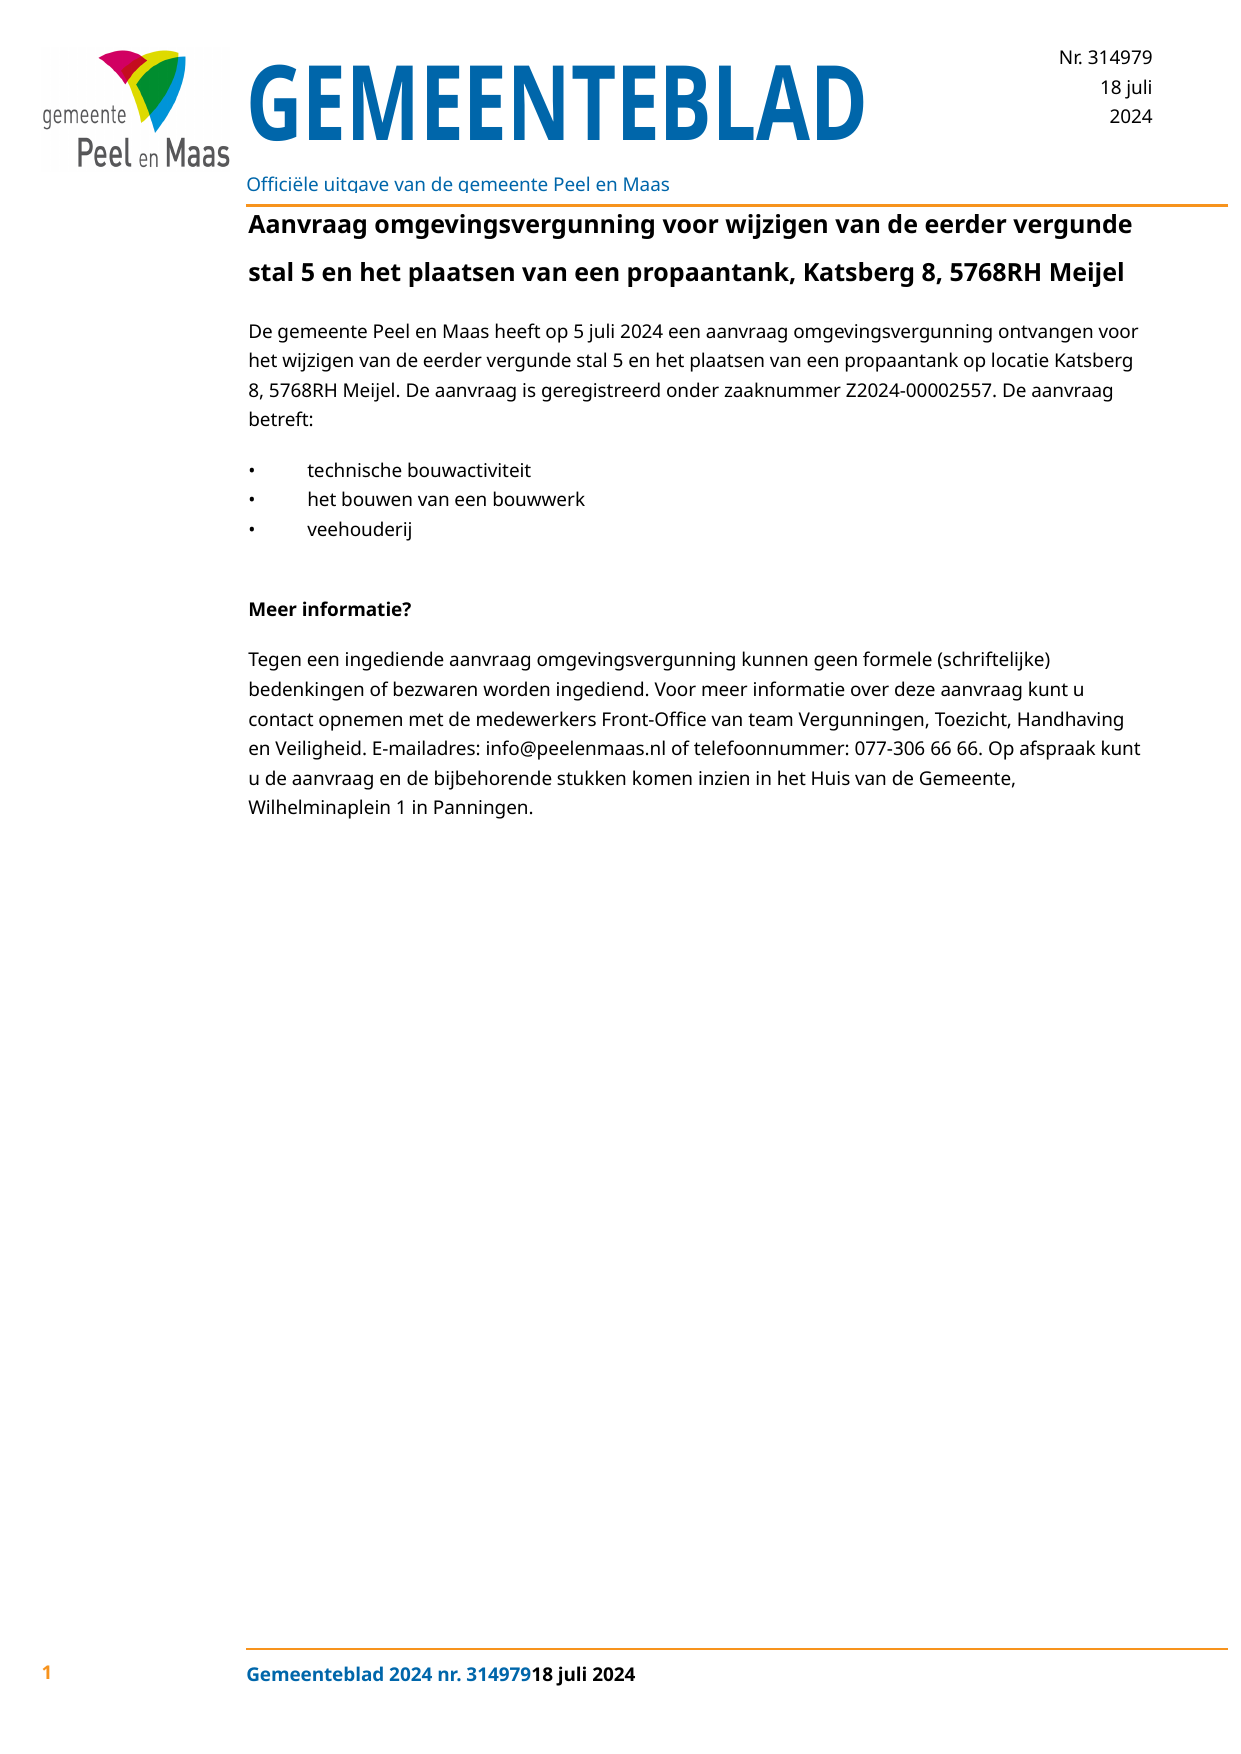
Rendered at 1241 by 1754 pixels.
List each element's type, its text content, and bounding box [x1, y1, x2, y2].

text Meer informatie? [248, 596, 1152, 622]
list het bouwen van een bouwwerk [248, 487, 1152, 512]
picture [41, 47, 231, 172]
list veehouderij [248, 516, 1152, 542]
text De gemeente Peel en Maas heeft op 5 juli 2024 een aanvraag omgevingsvergunning ontvangen voor het wijzigen van de eerder vergunde stal 5 en het plaatsen van een propaantank op locatie Katsberg 8, 5768RH Meijel. De aanvraag is geregistreerd onder zaaknummer Z2024-00002557. De aanvraag betreft: [248, 318, 1152, 432]
list technische bouwactiviteit [248, 457, 1152, 483]
text Tegen een ingediende aanvraag omgevingsvergunning kunnen geen formele (schriftelijke) bedenkingen of bezwaren worden ingediend. Voor meer informatie over deze aanvraag kunt u contact opnemen met de medewerkers Front-Office van team Vergunningen, Toezicht, Handhaving en Veiligheid. E-mailadres: info@peelenmaas.nl of telefoonnummer: 077-306 66 66. Op afspraak kunt u de aanvraag en de bijbehorende stukken komen inzien in het Huis van de Gemeente, Wilhelminaplein 1 in Panningen. [248, 647, 1152, 820]
text Aanvraag omgevingsvergunning voor wijzigen van de eerder vergunde stal 5 en het plaatsen van een propaantank, Katsberg 8, 5768RH Meijel [248, 207, 1152, 288]
